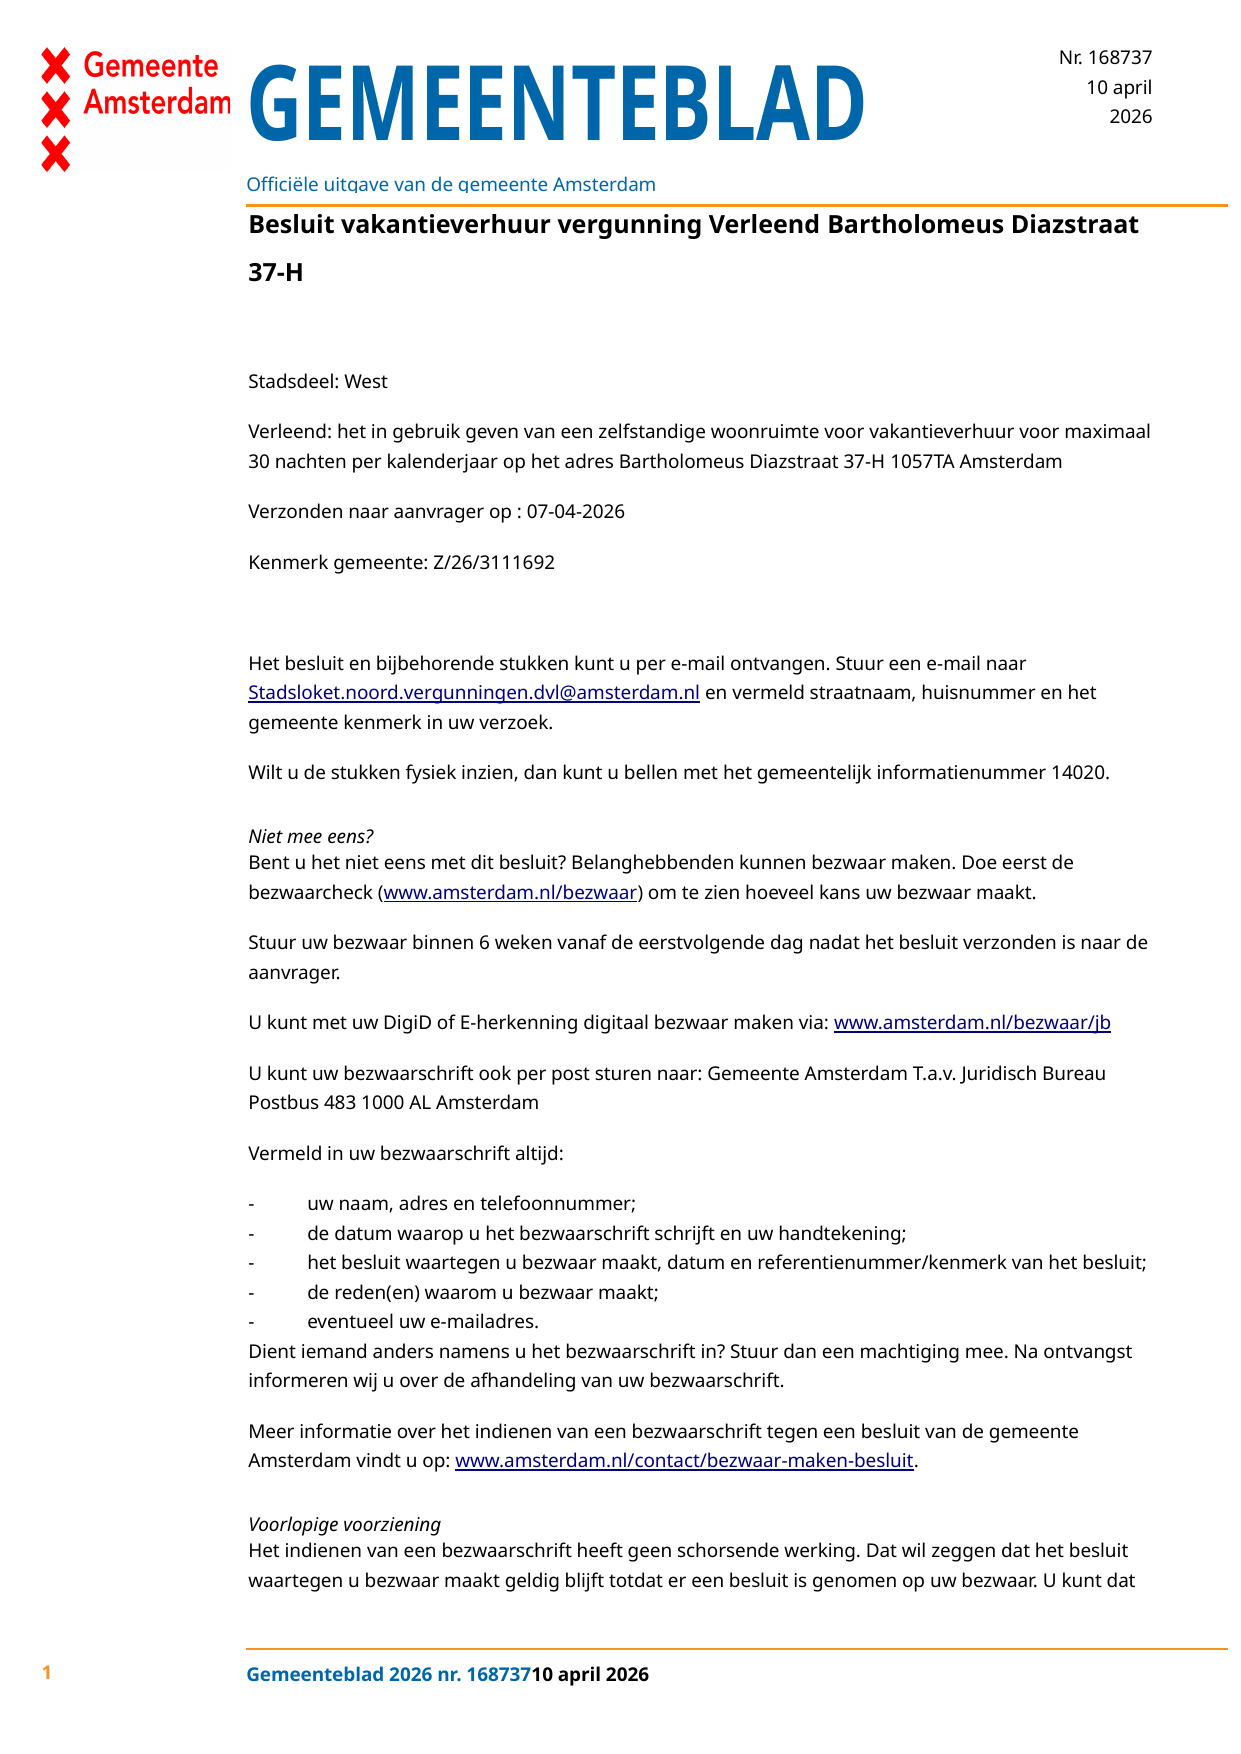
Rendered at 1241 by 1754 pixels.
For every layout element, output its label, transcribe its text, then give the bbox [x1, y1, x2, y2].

text Wilt u de stukken fysiek inzien, dan kunt u bellen met het gemeentelijk informatienummer 14020. [248, 759, 1152, 785]
text Stuur uw bezwaar binnen 6 weken vanaf de eerstvolgende dag nadat het besluit verzonden is naar de aanvrager. [248, 929, 1152, 984]
text Kenmerk gemeente: Z/26/3111692 [248, 549, 1152, 575]
text Het indienen van een bezwaarschrift heeft geen schorsende werking. Dat wil zeggen dat het besluit waartegen u bezwaar maakt geldig blijft totdat er een besluit is genomen op uw bezwaar. U kunt dat [248, 1537, 1152, 1593]
text Bent u het niet eens met dit besluit? Belanghebbenden kunnen bezwaar maken. Doe eerst de bezwaarcheck (www.amsterdam.nl/bezwaar) om te zien hoeveel kans uw bezwaar maakt. [248, 849, 1152, 904]
text Het besluit en bijbehorende stukken kunt u per e-mail ontvangen. Stuur een e-mail naar Stadsloket.noord.vergunningen.dvl@amsterdam.nl en vermeld straatnaam, huisnummer en het gemeente kenmerk in uw verzoek. [248, 650, 1152, 735]
text Vermeld in uw bezwaarschrift altijd: [248, 1140, 1152, 1165]
text Stadsdeel: West [248, 368, 1152, 394]
list eventueel uw e-mailadres. [248, 1308, 1152, 1334]
text Meer informatie over het indienen van een bezwaarschrift tegen een besluit van de gemeente Amsterdam vindt u op: www.amsterdam.nl/contact/bezwaar-maken-besluit. [248, 1418, 1152, 1473]
text Verzonden naar aanvrager op : 07-04-2026 [248, 499, 1152, 524]
text Niet mee eens? [248, 823, 1152, 849]
text U kunt uw bezwaarschrift ook per post sturen naar: Gemeente Amsterdam T.a.v. Juridisch Bureau Postbus 483 1000 AL Amsterdam [248, 1060, 1152, 1115]
list het besluit waartegen u bezwaar maakt, datum en referentienummer/kenmerk van het besluit; [248, 1249, 1152, 1275]
list uw naam, adres en telefoonnummer; [248, 1190, 1152, 1216]
text Voorlopige voorziening [248, 1512, 1152, 1537]
list de datum waarop u het bezwaarschrift schrijft en uw handtekening; [248, 1220, 1152, 1245]
text Dient iemand anders namens u het bezwaarschrift in? Stuur dan een machtiging mee. Na ontvangst informeren wij u over de afhandeling van uw bezwaarschrift. [248, 1338, 1152, 1393]
list de reden(en) waarom u bezwaar maakt; [248, 1279, 1152, 1304]
picture [41, 47, 231, 172]
text Verleend: het in gebruik geven van een zelfstandige woonruimte voor vakantieverhuur voor maximaal 30 nachten per kalenderjaar op het adres Bartholomeus Diazstraat 37-H 1057TA Amsterdam [248, 419, 1152, 474]
text Besluit vakantieverhuur vergunning Verleend Bartholomeus Diazstraat 37-H [248, 207, 1152, 288]
text U kunt met uw DigiD of E-herkenning digitaal bezwaar maken via: www.amsterdam.nl/bezwaar/jb [248, 1009, 1152, 1035]
